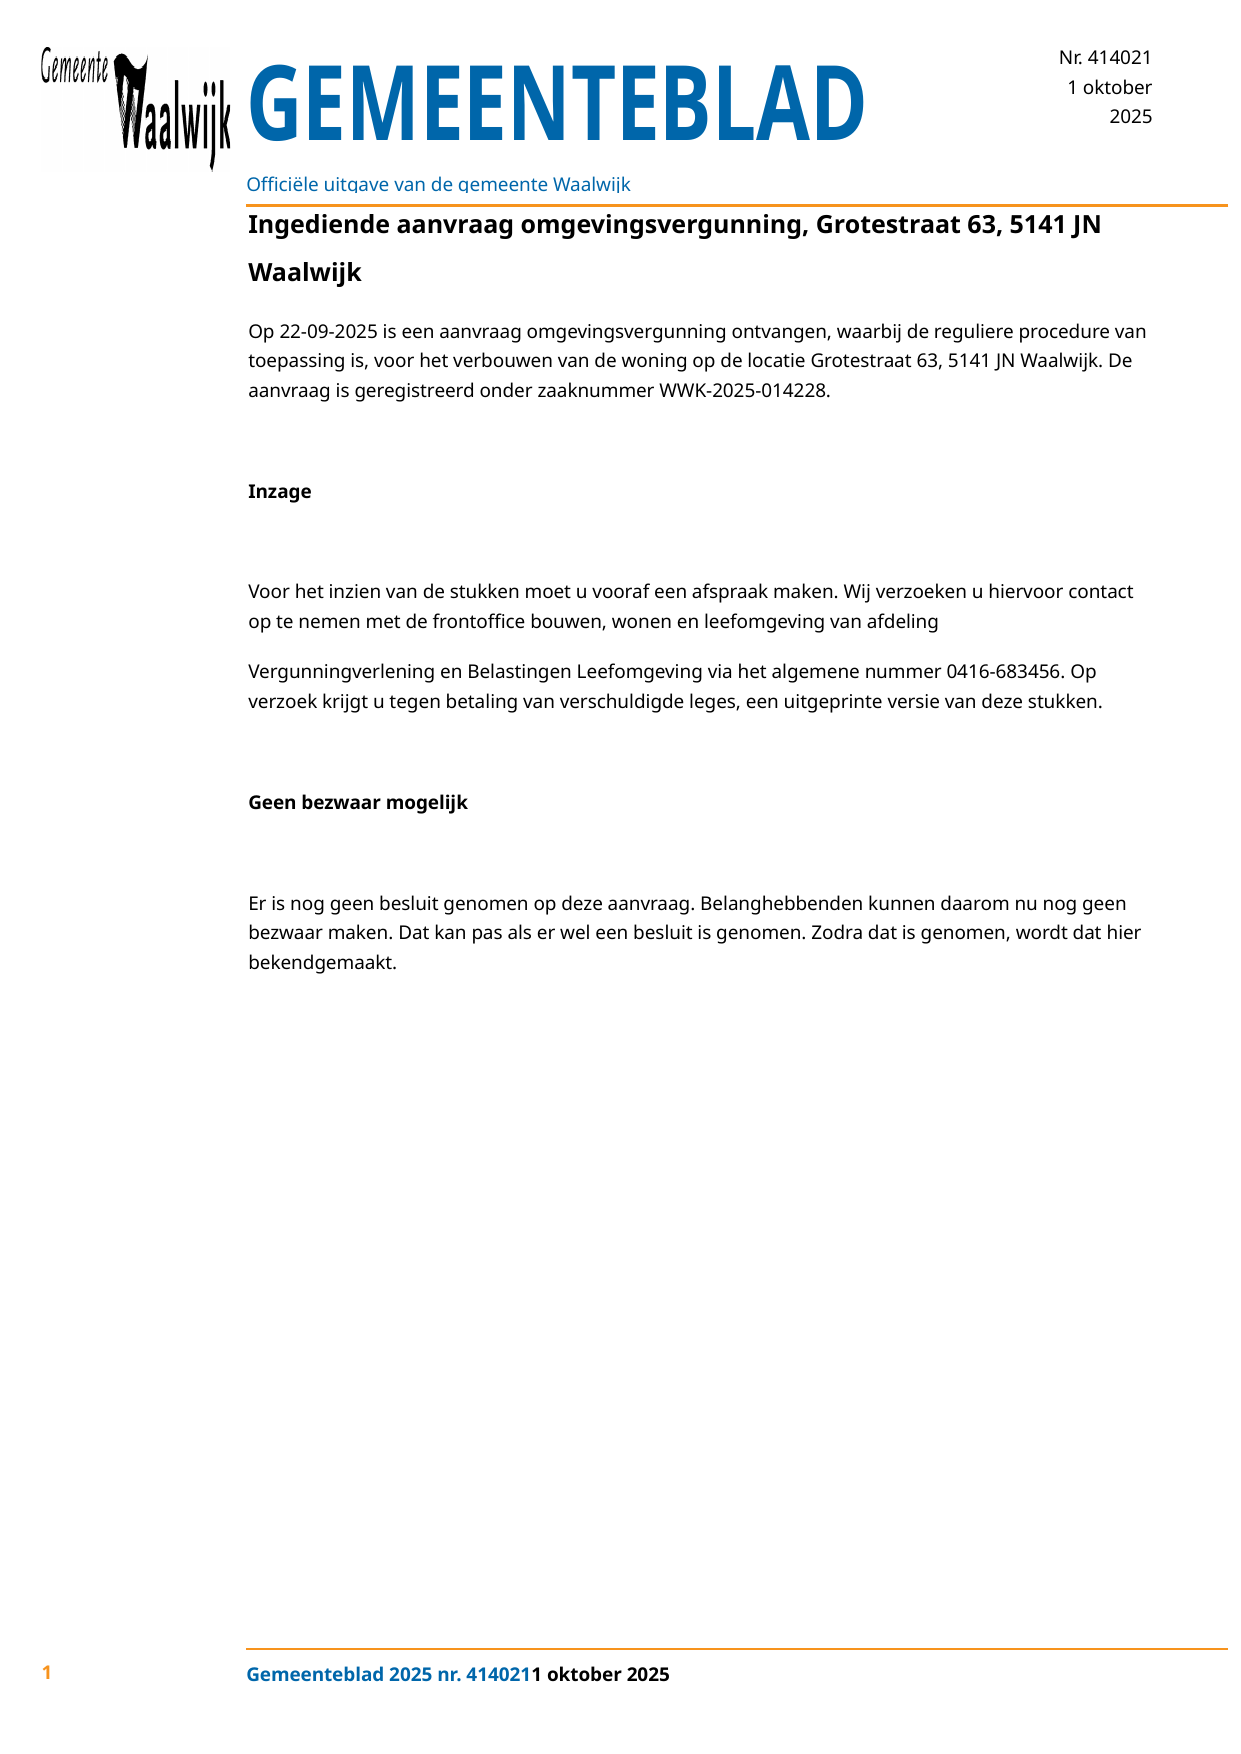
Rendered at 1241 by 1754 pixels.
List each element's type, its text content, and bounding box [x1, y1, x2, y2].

text Voor het inzien van de stukken moet u vooraf een afspraak maken. Wij verzoeken u hiervoor contact op te nemen met de frontoffice bouwen, wonen en leefomgeving van afdeling [248, 579, 1152, 634]
text Ingediende aanvraag omgevingsvergunning, Grotestraat 63, 5141 JN Waalwijk [248, 207, 1152, 288]
picture [41, 47, 231, 172]
text Inzage [248, 478, 1152, 504]
text Vergunningverlening en Belastingen Leefomgeving via het algemene nummer 0416-683456. Op verzoek krijgt u tegen betaling van verschuldigde leges, een uitgeprinte versie van deze stukken. [248, 659, 1152, 714]
text Op 22-09-2025 is een aanvraag omgevingsvergunning ontvangen, waarbij de reguliere procedure van toepassing is, voor het verbouwen van de woning op de locatie Grotestraat 63, 5141 JN Waalwijk. De aanvraag is geregistreerd onder zaaknummer WWK-2025-014228. [248, 318, 1152, 403]
text Geen bezwaar mogelijk [248, 789, 1152, 815]
text Er is nog geen besluit genomen op deze aanvraag. Belanghebbenden kunnen daarom nu nog geen bezwaar maken. Dat kan pas als er wel een besluit is genomen. Zodra dat is genomen, wordt dat hier bekendgemaakt. [248, 890, 1152, 975]
